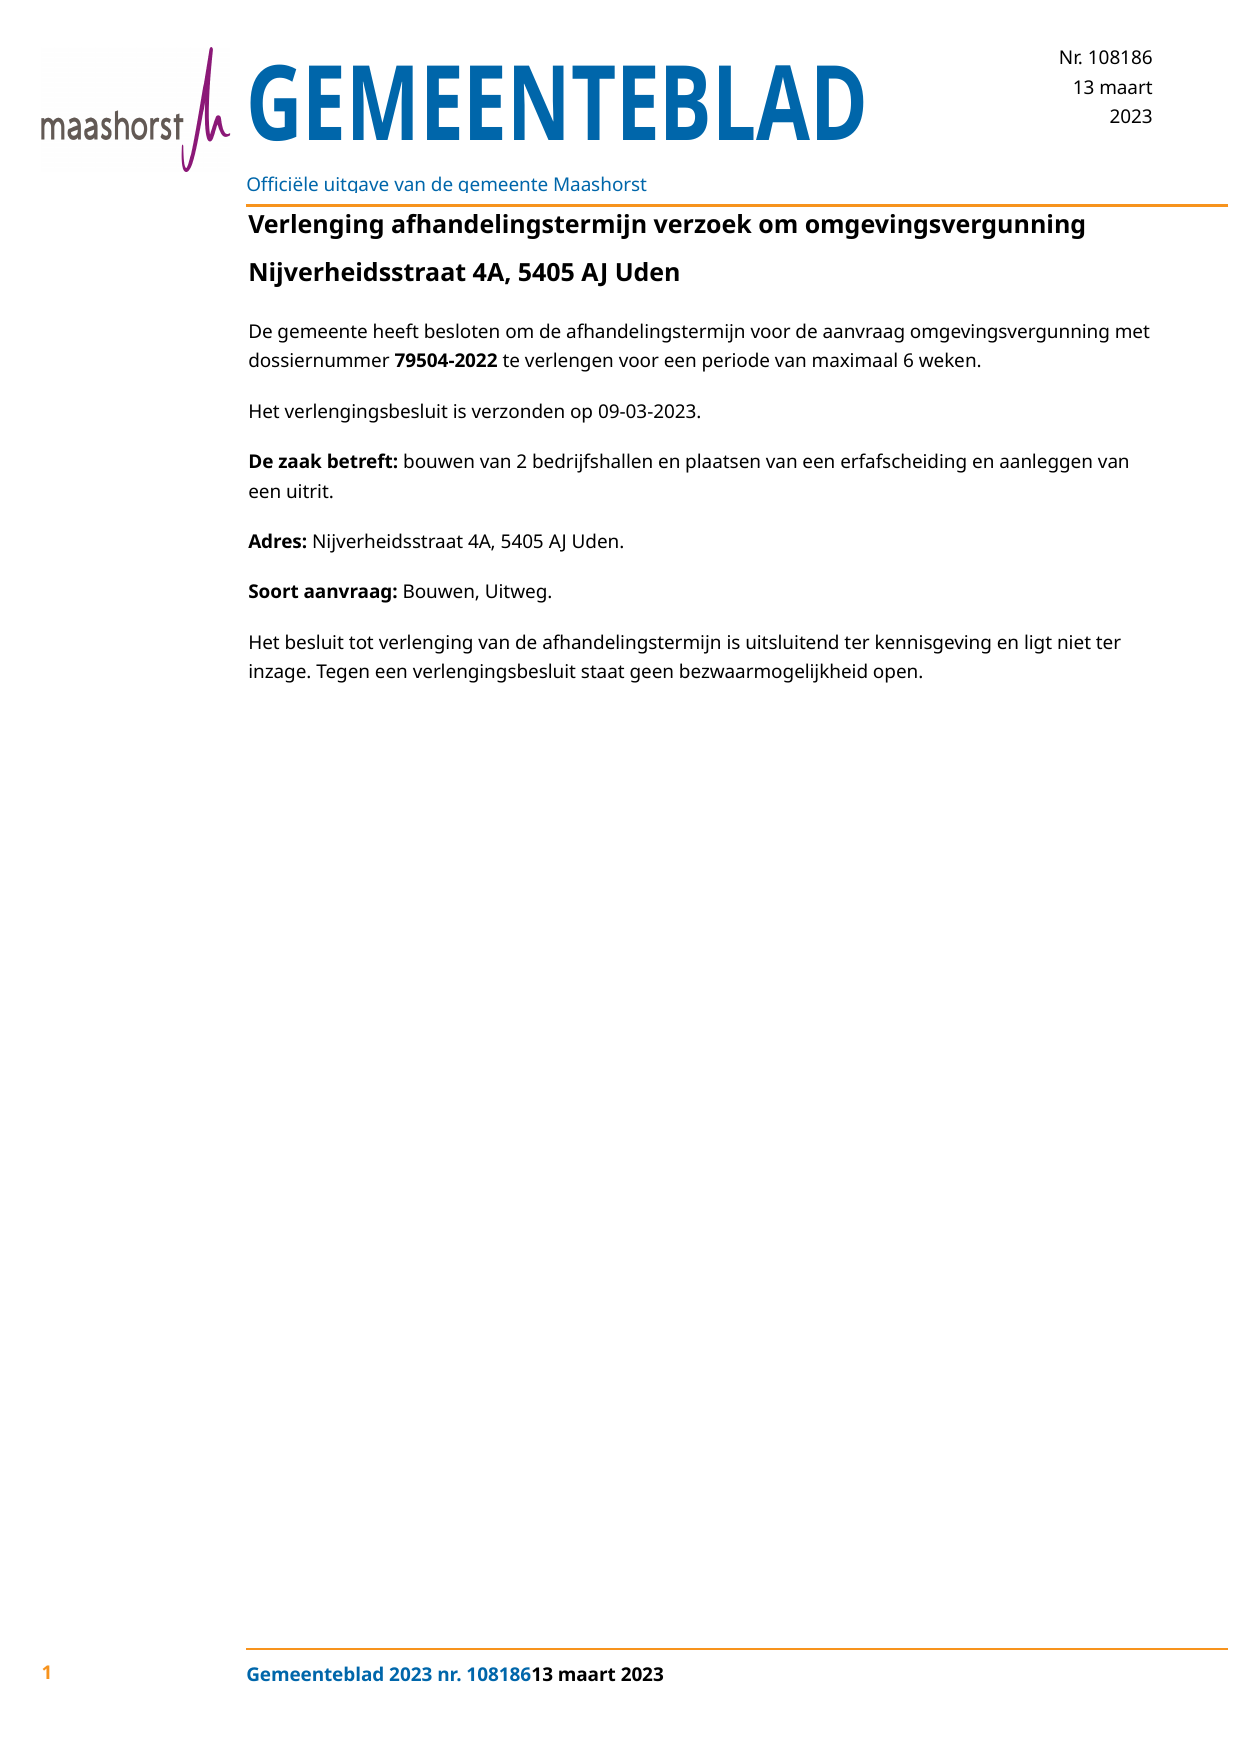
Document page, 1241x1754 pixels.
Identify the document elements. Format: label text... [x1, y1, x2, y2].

text Soort aanvraag: Bouwen, Uitweg. [248, 579, 1152, 604]
text Adres: Nijverheidsstraat 4A, 5405 AJ Uden. [248, 528, 1152, 554]
text Het verlengingsbesluit is verzonden op 09-03-2023. [248, 398, 1152, 424]
picture [41, 47, 231, 172]
text Het besluit tot verlenging van de afhandelingstermijn is uitsluitend ter kennisgeving en ligt niet ter inzage. Tegen een verlengingsbesluit staat geen bezwaarmogelijkheid open. [248, 629, 1152, 684]
text Verlenging afhandelingstermijn verzoek om omgevingsvergunning Nijverheidsstraat 4A, 5405 AJ Uden [248, 207, 1152, 288]
text De zaak betreft: bouwen van 2 bedrijfshallen en plaatsen van een erfafscheiding en aanleggen van een uitrit. [248, 448, 1152, 504]
text De gemeente heeft besloten om de afhandelingstermijn voor de aanvraag omgevingsvergunning met dossiernummer 79504-2022 te verlengen voor een periode van maximaal 6 weken. [248, 318, 1152, 373]
